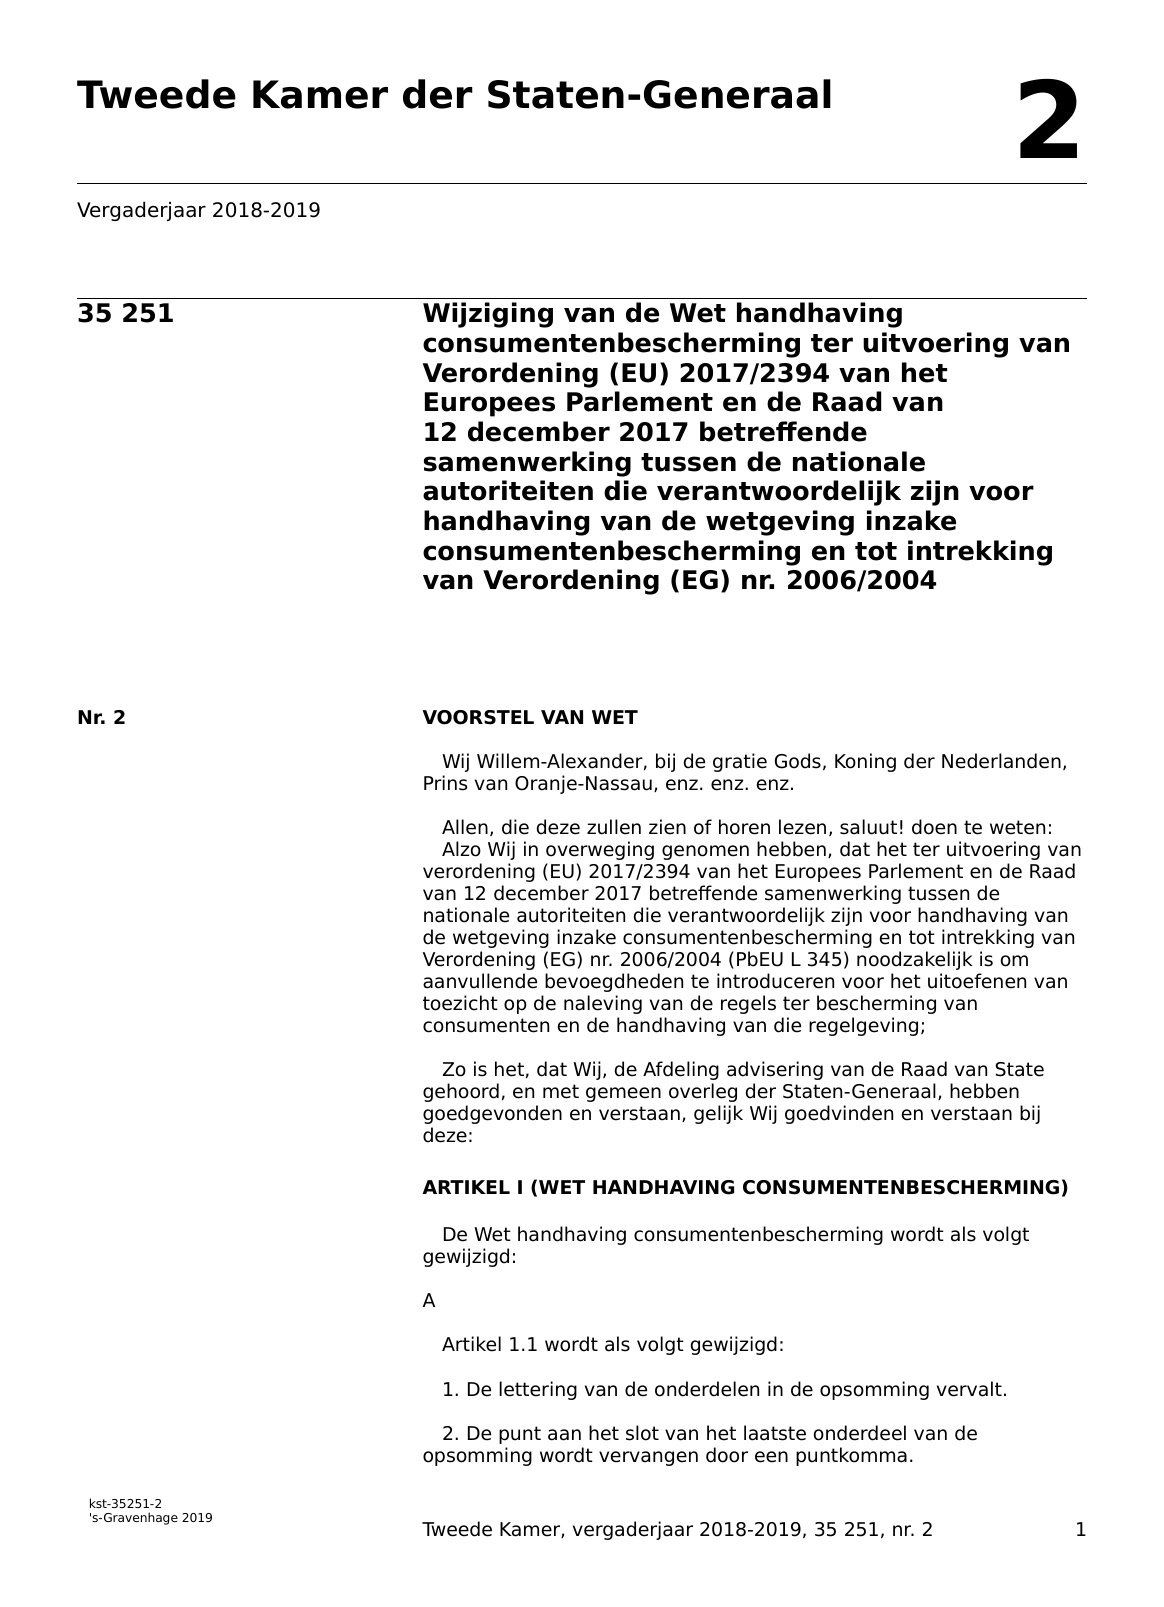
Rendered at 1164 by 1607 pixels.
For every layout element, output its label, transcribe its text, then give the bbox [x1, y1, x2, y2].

text Alzo Wij in overweging genomen hebben, dat het ter uitvoering van verordening (EU) 2017/2394 van het Europees Parlement en de Raad van 12 december 2017 betreffende samenwerking tussen de nationale autoriteiten die verantwoordelijk zijn voor handhaving van de wetgeving inzake consumentenbescherming en tot intrekking van Verordening (EG) nr. 2006/2004 (PbEU L 345) noodzakelijk is om aanvullende bevoegdheden te introduceren voor het uitoefenen van toezicht op de naleving van de regels ter bescherming van consumenten en de handhaving van die regelgeving; [422, 839, 1087, 1037]
subtitle ARTIKEL I (WET HANDHAVING CONSUMENTENBESCHERMING) [422, 1177, 1087, 1199]
text De Wet handhaving consumentenbescherming wordt als volgt gewijzigd: [422, 1224, 1087, 1268]
subtitle 35 251 Wijziging van de Wet handhaving consumentenbescherming ter uitvoering van Verordening (EU) 2017/2394 van het Europees Parlement en de Raad van 12 december 2017 betreffende samenwerking tussen de nationale autoriteiten die verantwoordelijk zijn voor handhaving van de wetgeving inzake consumentenbescherming en tot intrekking van Verordening (EG) nr. 2006/2004 [77, 299, 1087, 596]
text Zo is het, dat Wij, de Afdeling advisering van de Raad van State gehoord, en met gemeen overleg der Staten-Generaal, hebben goedgevonden en verstaan, gelijk Wij goedvinden en verstaan bij deze: [422, 1059, 1087, 1147]
table_header Tweede Kamer der Staten-Generaal [77, 59, 886, 183]
text Allen, die deze zullen zien of horen lezen, saluut! doen te weten: [422, 817, 1087, 839]
table_cell Vergaderjaar 2018-2019 [77, 184, 1087, 298]
text Artikel 1.1 wordt als volgt gewijzigd: [422, 1334, 1087, 1356]
subtitle Nr. 2 VOORSTEL VAN WET [77, 707, 1087, 729]
text kst-35251-2 [88, 1497, 323, 1511]
table_header 2 [886, 59, 1087, 183]
text 1. De lettering van de onderdelen in de opsomming vervalt. [422, 1378, 1087, 1401]
text 2. De punt aan het slot van het laatste onderdeel van de opsomming wordt vervangen door een puntkomma. [422, 1423, 1087, 1467]
text A [422, 1290, 1087, 1312]
text 's-Gravenhage 2019 [88, 1511, 323, 1525]
text Wij Willem-Alexander, bij de gratie Gods, Koning der Nederlanden, Prins van Oranje-Nassau, enz. enz. enz. [422, 751, 1087, 795]
